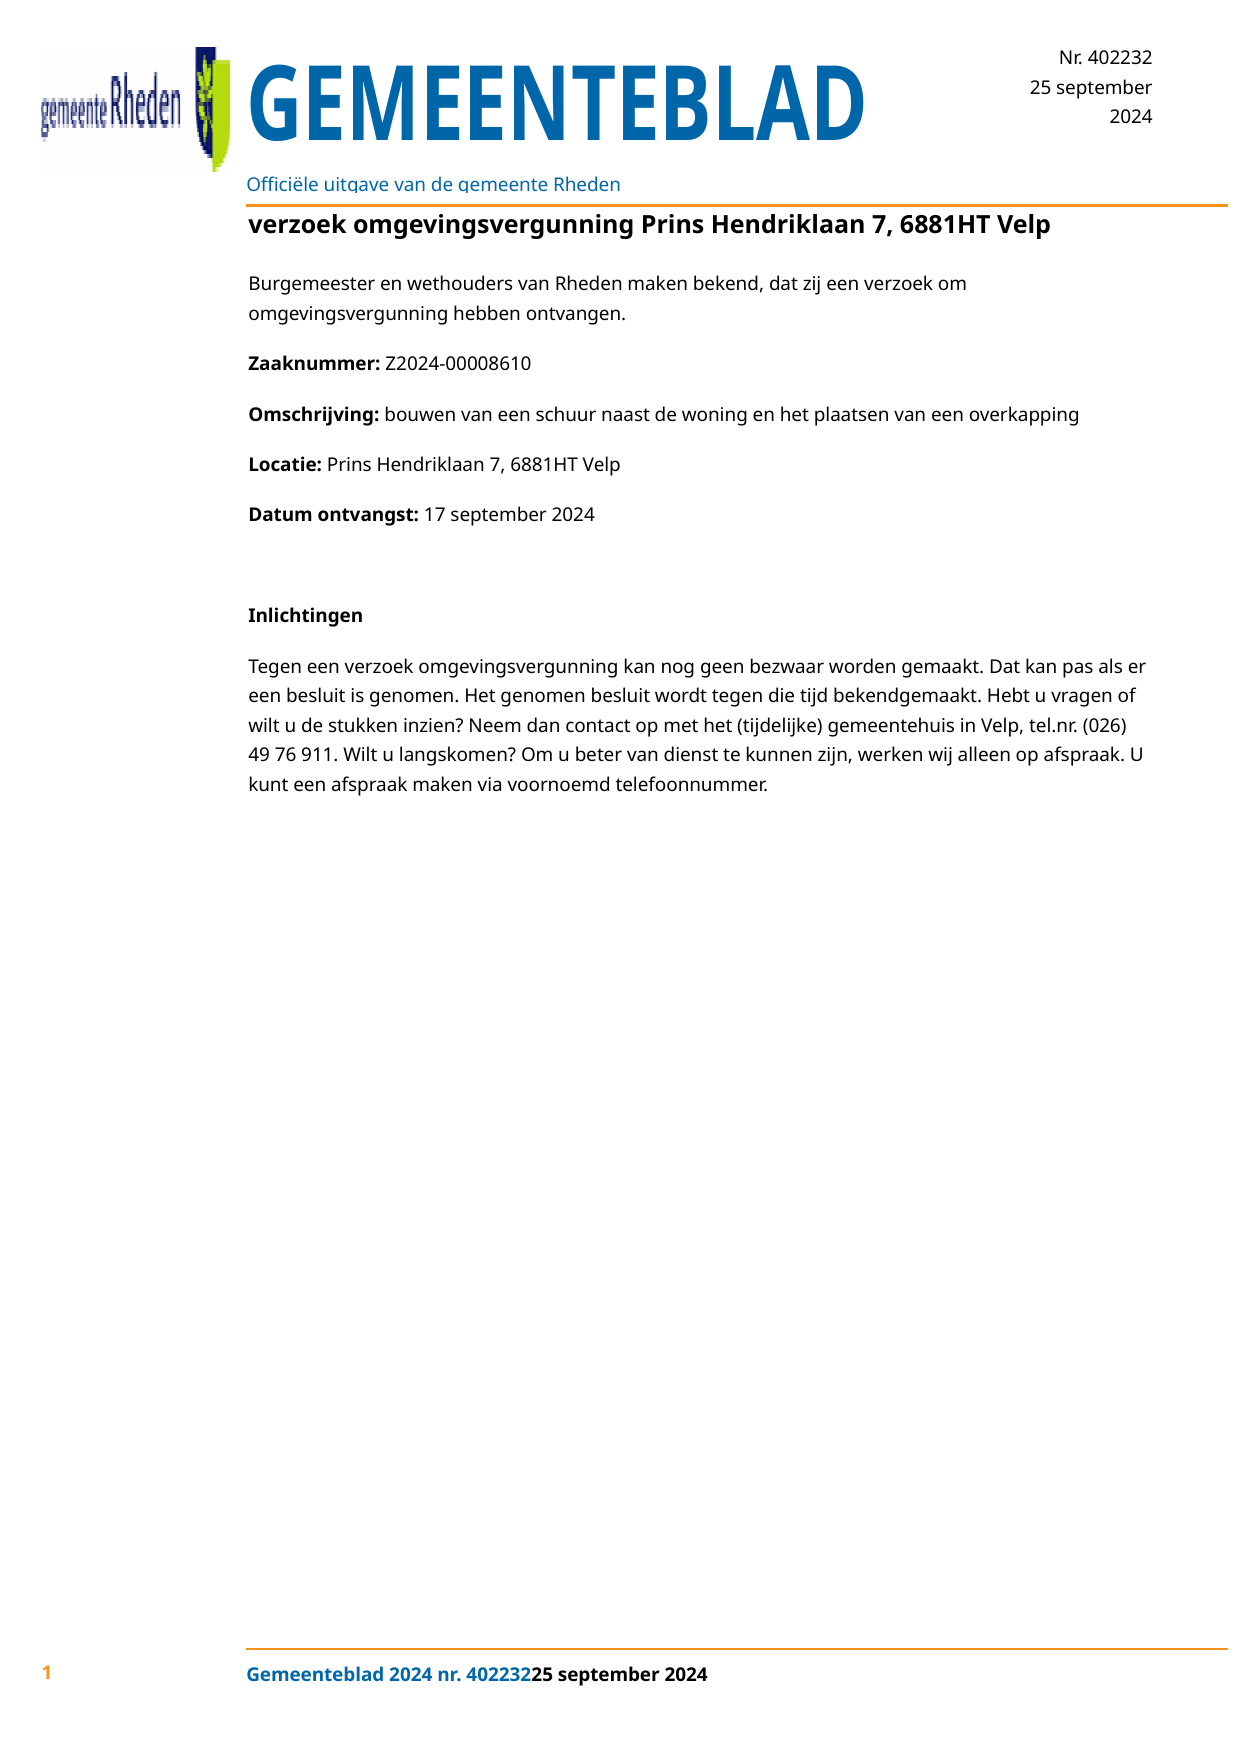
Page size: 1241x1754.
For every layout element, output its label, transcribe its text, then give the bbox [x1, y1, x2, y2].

text Locatie: Prins Hendriklaan 7, 6881HT Velp [248, 451, 1152, 477]
picture [41, 47, 231, 172]
text Omschrijving: bouwen van een schuur naast de woning en het plaatsen van een overkapping [248, 401, 1152, 426]
text verzoek omgevingsvergunning Prins Hendriklaan 7, 6881HT Velp [248, 207, 1152, 241]
text Burgemeester en wethouders van Rheden maken bekend, dat zij een verzoek om omgevingsvergunning hebben ontvangen. [248, 270, 1152, 326]
text Zaaknummer: Z2024-00008610 [248, 350, 1152, 376]
text Inlichtingen [248, 602, 1152, 628]
text Datum ontvangst: 17 september 2024 [248, 502, 1152, 527]
text Tegen een verzoek omgevingsvergunning kan nog geen bezwaar worden gemaakt. Dat kan pas als er een besluit is genomen. Het genomen besluit wordt tegen die tijd bekendgemaakt. Hebt u vragen of wilt u de stukken inzien? Neem dan contact op met het (tijdelijke) gemeentehuis in Velp, tel.nr. (026) 49 76 911. Wilt u langskomen? Om u beter van dienst te kunnen zijn, werken wij alleen op afspraak. U kunt een afspraak maken via voornoemd telefoonnummer. [248, 653, 1152, 797]
